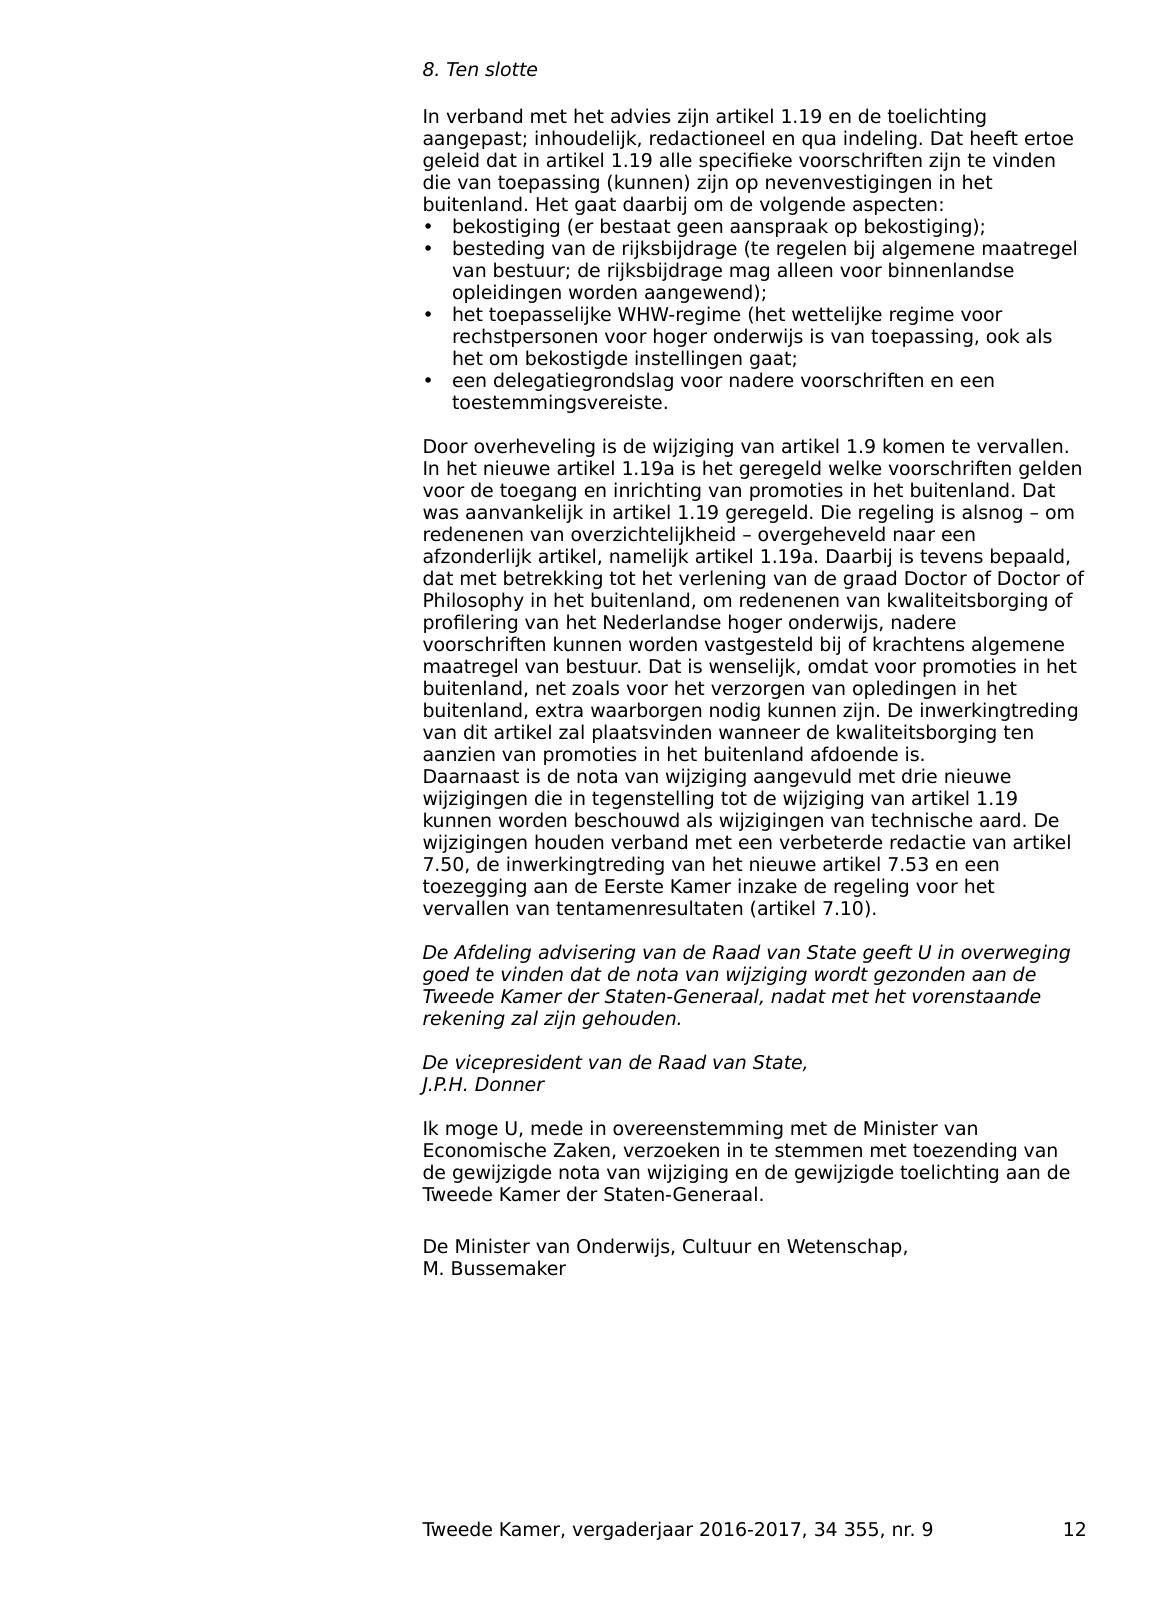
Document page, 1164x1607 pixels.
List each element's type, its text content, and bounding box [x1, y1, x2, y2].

text Daarnaast is de nota van wijziging aangevuld met drie nieuwe wijzigingen die in tegenstelling tot de wijziging van artikel 1.19 kunnen worden beschouwd als wijzigingen van technische aard. De wijzigingen houden verband met een verbeterde redactie van artikel 7.50, de inwerkingtreding van het nieuwe artikel 7.53 en een toezegging aan de Eerste Kamer inzake de regeling voor het vervallen van tentamenresultaten (artikel 7.10). [422, 766, 1087, 919]
text De vicepresident van de Raad van State, [422, 1052, 1087, 1074]
text • besteding van de rijksbijdrage (te regelen bij algemene maatregel van bestuur; de rijksbijdrage mag alleen voor binnenlandse opleidingen worden aangewend); [422, 238, 1087, 304]
text Door overheveling is de wijziging van artikel 1.9 komen te vervallen. [422, 436, 1087, 458]
text • bekostiging (er bestaat geen aanspraak op bekostiging); [422, 216, 1087, 238]
text In verband met het advies zijn artikel 1.19 en de toelichting aangepast; inhoudelijk, redactioneel en qua indeling. Dat heeft ertoe geleid dat in artikel 1.19 alle specifieke voorschriften zijn te vinden die van toepassing (kunnen) zijn op nevenvestigingen in het buitenland. Het gaat daarbij om de volgende aspecten: [422, 106, 1087, 216]
text • het toepasselijke WHW-regime (het wettelijke regime voor rechstpersonen voor hoger onderwijs is van toepassing, ook als het om bekostigde instellingen gaat; [422, 304, 1087, 370]
text De Afdeling advisering van de Raad van State geeft U in overweging goed te vinden dat de nota van wijziging wordt gezonden aan de Tweede Kamer der Staten-Generaal, nadat met het vorenstaande rekening zal zijn gehouden. [422, 942, 1087, 1029]
text • een delegatiegrondslag voor nadere voorschriften en een toestemmingsvereiste. [422, 370, 1087, 414]
text J.P.H. Donner [422, 1074, 1087, 1096]
text De Minister van Onderwijs, Cultuur en Wetenschap, M. Bussemaker [422, 1236, 1087, 1280]
subtitle 8. Ten slotte [422, 59, 1087, 81]
text Ik moge U, mede in overeenstemming met de Minister van Economische Zaken, verzoeken in te stemmen met toezending van de gewijzigde nota van wijziging en de gewijzigde toelichting aan de Tweede Kamer der Staten-Generaal. [422, 1118, 1087, 1206]
text In het nieuwe artikel 1.19a is het geregeld welke voorschriften gelden voor de toegang en inrichting van promoties in het buitenland. Dat was aanvankelijk in artikel 1.19 geregeld. Die regeling is alsnog – om redenenen van overzichtelijkheid – overgeheveld naar een afzonderlijk artikel, namelijk artikel 1.19a. Daarbij is tevens bepaald, dat met betrekking tot het verlening van de graad Doctor of Doctor of Philosophy in het buitenland, om redenenen van kwaliteitsborging of profilering van het Nederlandse hoger onderwijs, nadere voorschriften kunnen worden vastgesteld bij of krachtens algemene maatregel van bestuur. Dat is wenselijk, omdat voor promoties in het buitenland, net zoals voor het verzorgen van opledingen in het buitenland, extra waarborgen nodig kunnen zijn. De inwerkingtreding van dit artikel zal plaatsvinden wanneer de kwaliteitsborging ten aanzien van promoties in het buitenland afdoende is. [422, 458, 1087, 766]
